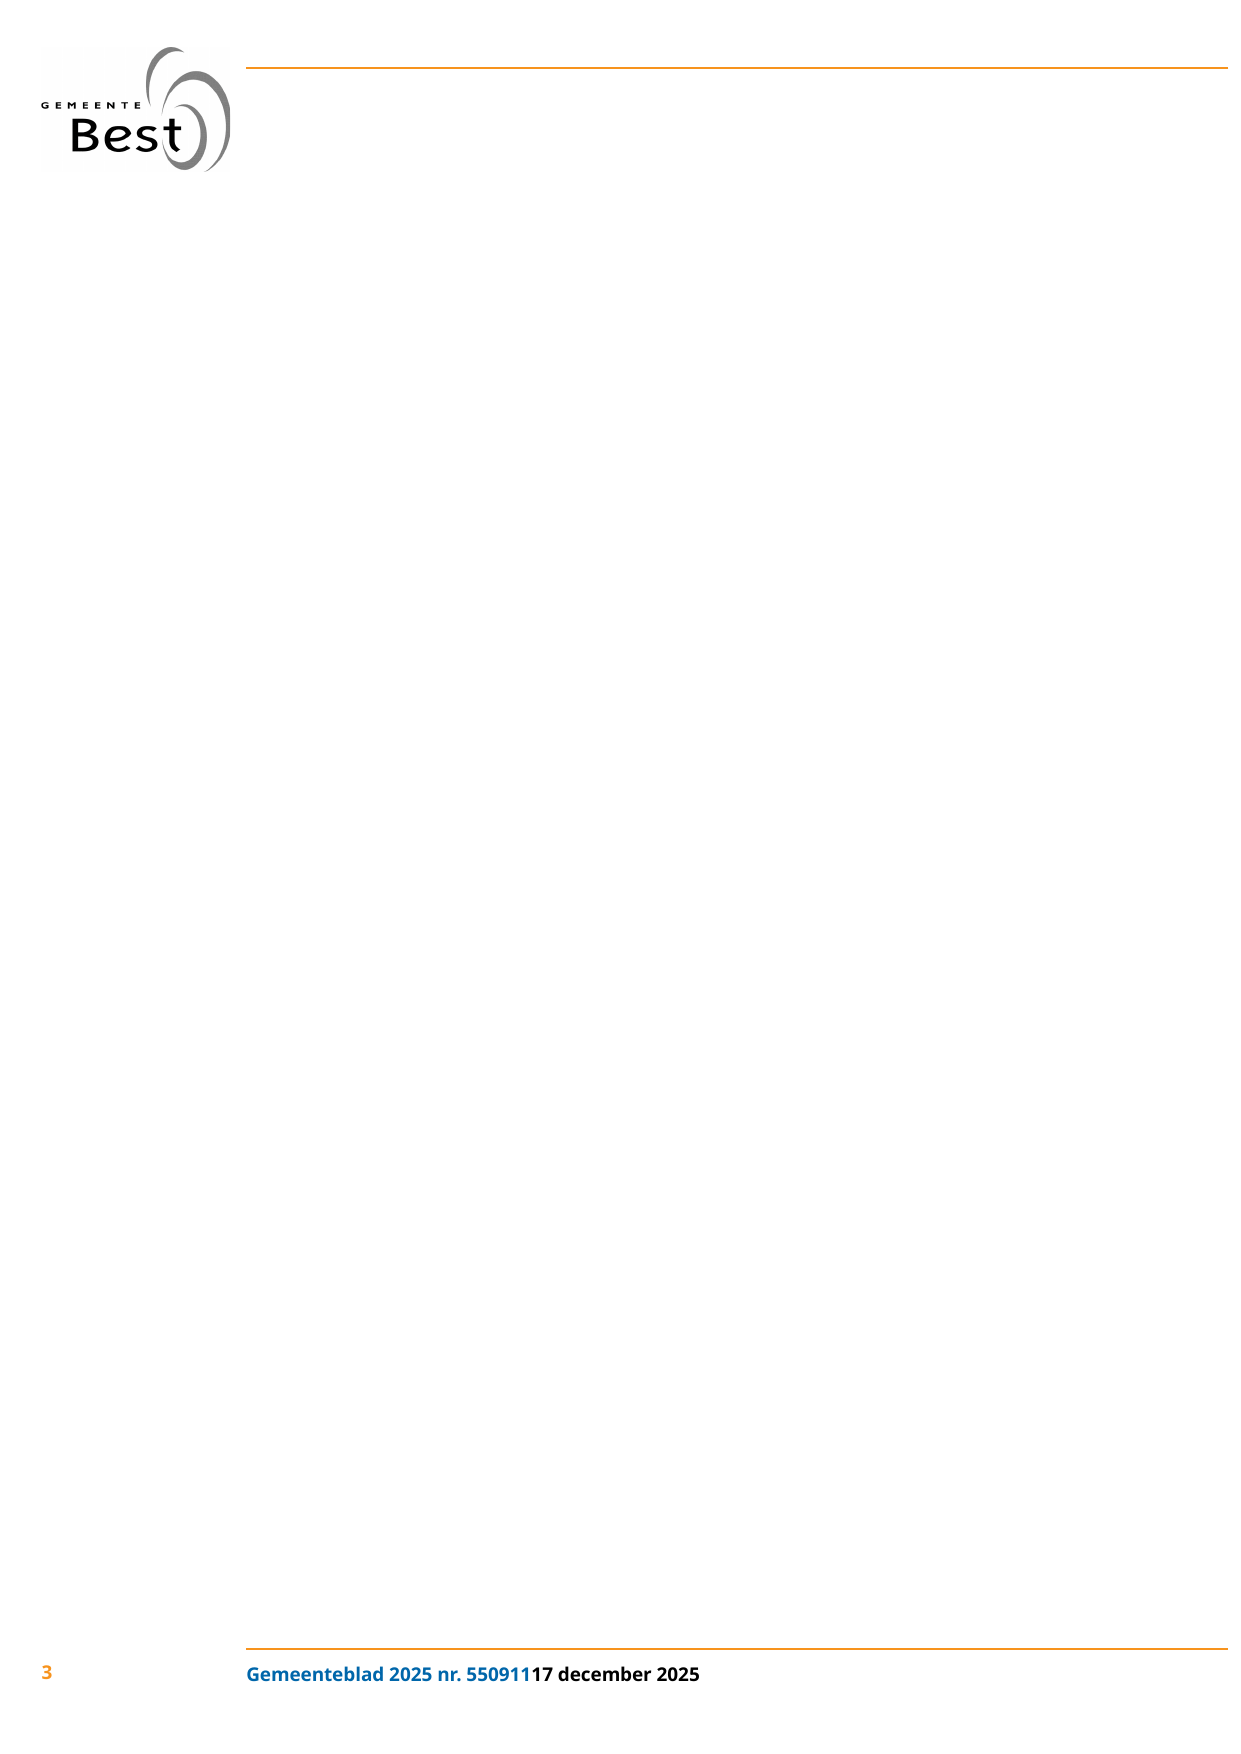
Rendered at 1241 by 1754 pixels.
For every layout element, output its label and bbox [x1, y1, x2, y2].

picture [41, 47, 231, 172]
